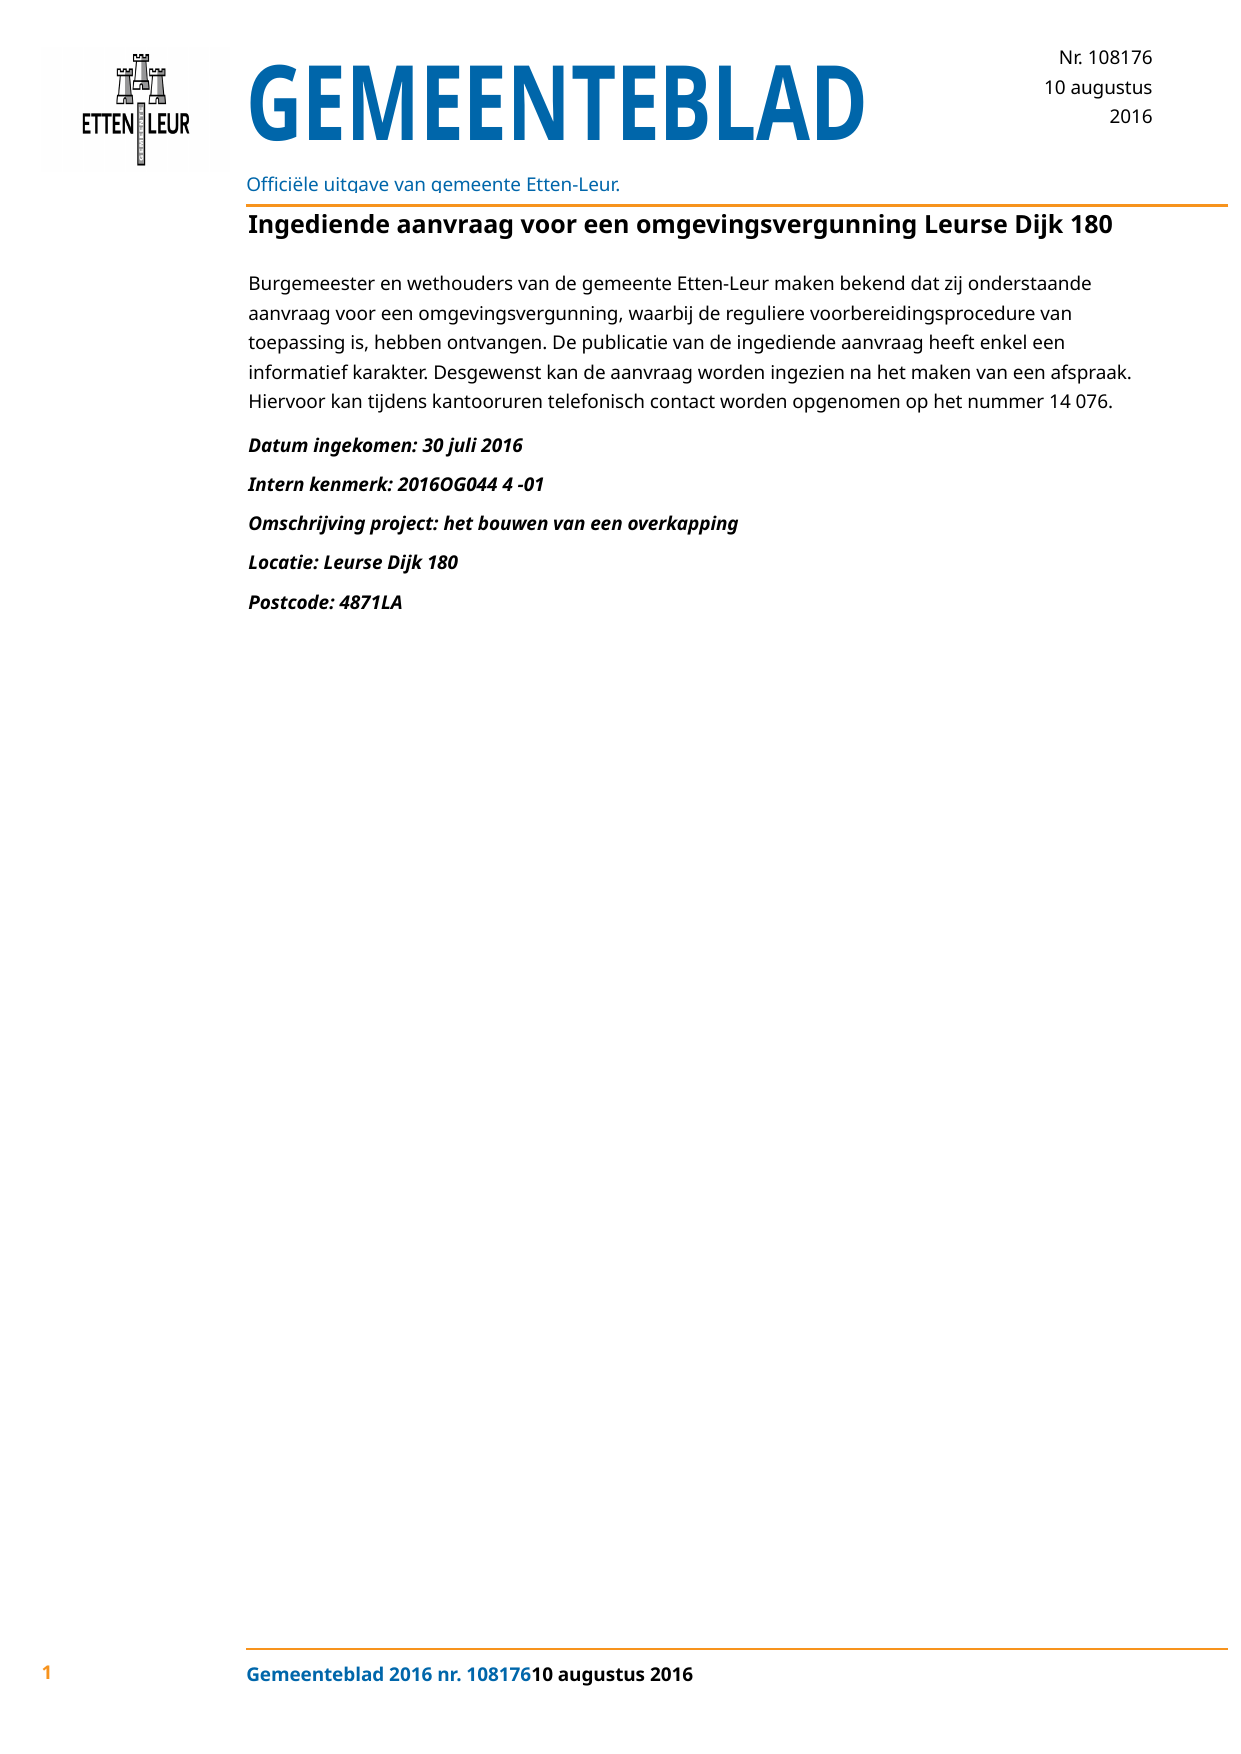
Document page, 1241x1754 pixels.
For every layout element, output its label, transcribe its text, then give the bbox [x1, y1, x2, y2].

text Datum ingekomen: 30 juli 2016 [248, 432, 1152, 457]
text Postcode: 4871LA [248, 589, 1152, 614]
text Burgemeester en wethouders van de gemeente Etten-Leur maken bekend dat zij onderstaande aanvraag voor een omgevingsvergunning, waarbij de reguliere voorbereidingsprocedure van toepassing is, hebben ontvangen. De publicatie van de ingediende aanvraag heeft enkel een informatief karakter. Desgewenst kan de aanvraag worden ingezien na het maken van een afspraak. Hiervoor kan tijdens kantooruren telefonisch contact worden opgenomen op het nummer 14 076. [248, 270, 1152, 414]
text Locatie: Leurse Dijk 180 [248, 549, 1152, 575]
text Omschrijving project: het bouwen van een overkapping [248, 510, 1152, 536]
text Ingediende aanvraag voor een omgevingsvergunning Leurse Dijk 180 [248, 207, 1152, 241]
picture [41, 47, 231, 172]
text Intern kenmerk: 2016OG044 4 -01 [248, 471, 1152, 497]
